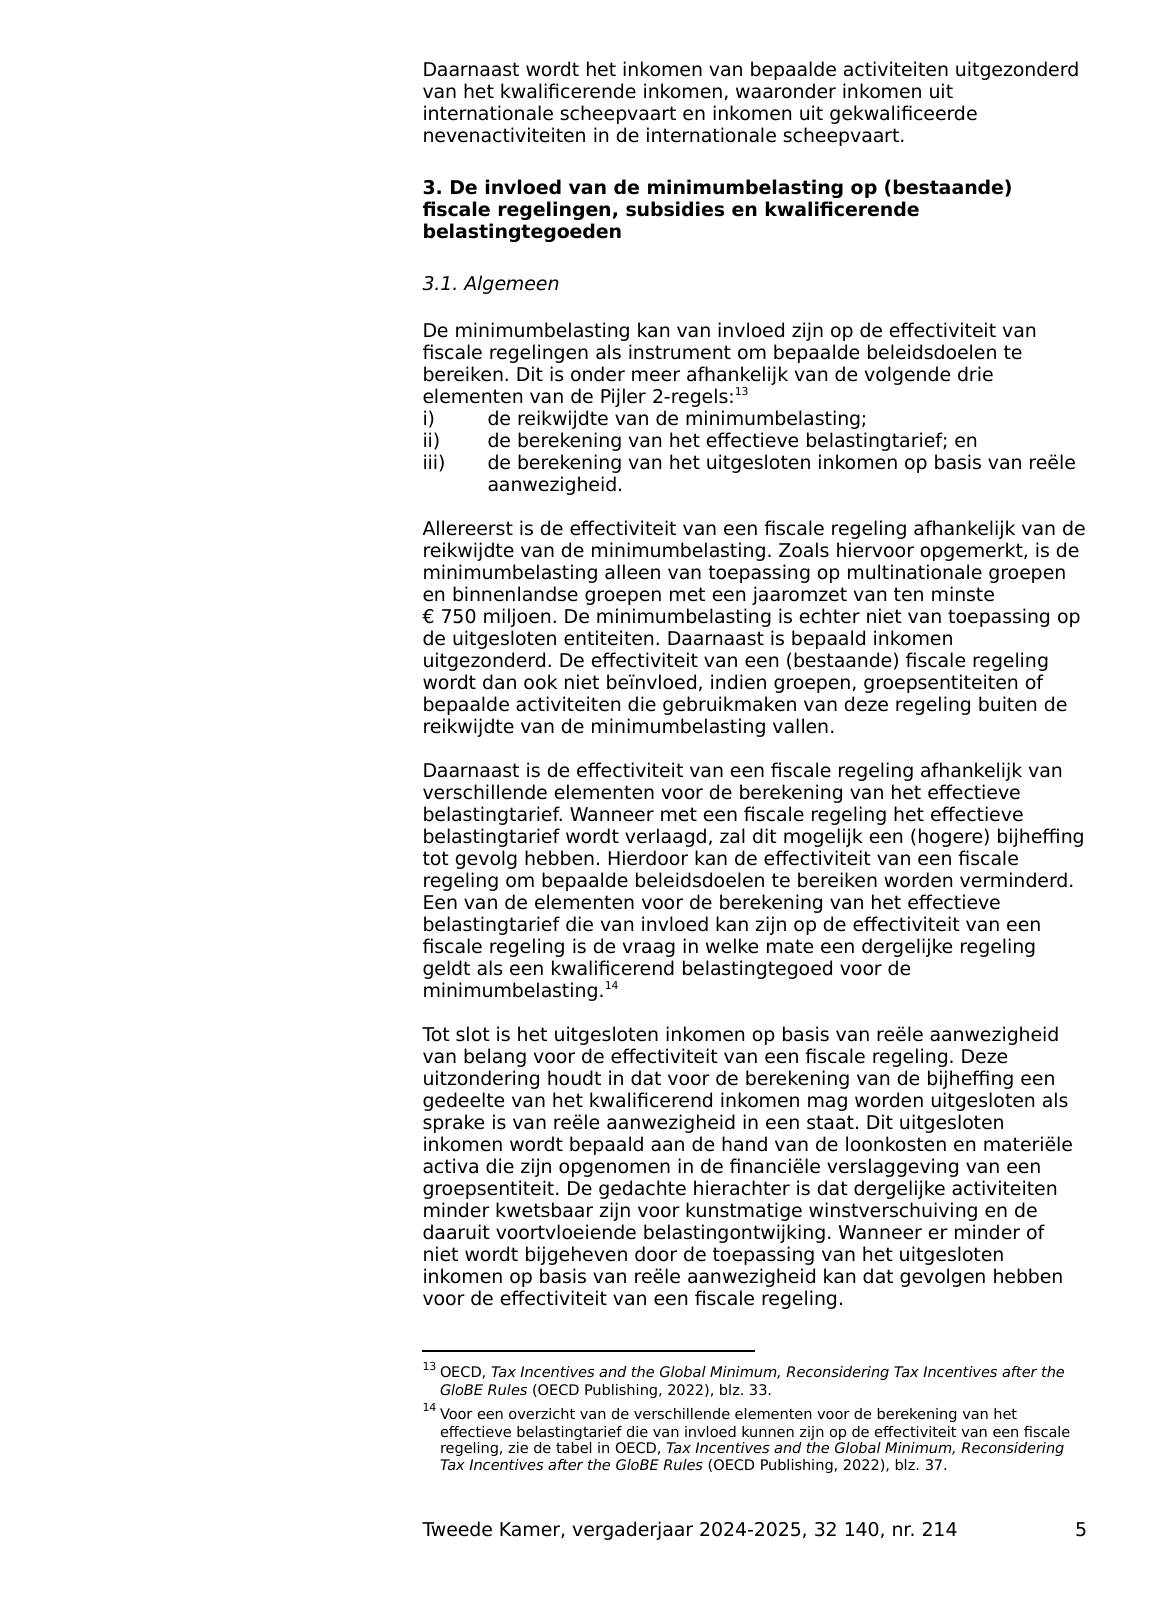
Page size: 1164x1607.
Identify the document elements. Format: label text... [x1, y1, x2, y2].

text i) de reikwijdte van de minimumbelasting; [422, 408, 1087, 430]
text De minimumbelasting kan van invloed zijn op de effectiviteit van fiscale regelingen als instrument om bepaalde beleidsdoelen te bereiken. Dit is onder meer afhankelijk van de volgende drie elementen van de Pijler 2-regels: [422, 320, 1087, 408]
text OECD, Tax Incentives and the Global Minimum, Reconsidering Tax Incentives after the GloBE Rules (OECD Publishing, 2022), blz. 33. [422, 1360, 1087, 1399]
subtitle 3. De invloed van de minimumbelasting op (bestaande) fiscale regelingen, subsidies en kwalificerende belastingtegoeden [422, 177, 1087, 243]
text Daarnaast is de effectiviteit van een fiscale regeling afhankelijk van verschillende elementen voor de berekening van het effectieve belastingtarief. Wanneer met een fiscale regeling het effectieve belastingtarief wordt verlaagd, zal dit mogelijk een (hogere) bijheffing tot gevolg hebben. Hierdoor kan de effectiviteit van een fiscale regeling om bepaalde beleidsdoelen te bereiken worden verminderd. Een van de elementen voor de berekening van het effectieve belastingtarief die van invloed kan zijn op de effectiviteit van een fiscale regeling is de vraag in welke mate een dergelijke regeling geldt als een kwalificerend belastingtegoed voor de minimumbelasting. [422, 760, 1087, 1002]
text Tot slot is het uitgesloten inkomen op basis van reële aanwezigheid van belang voor de effectiviteit van een fiscale regeling. Deze uitzondering houdt in dat voor de berekening van de bijheffing een gedeelte van het kwalificerend inkomen mag worden uitgesloten als sprake is van reële aanwezigheid in een staat. Dit uitgesloten inkomen wordt bepaald aan de hand van de loonkosten en materiële activa die zijn opgenomen in de financiële verslaggeving van een groepsentiteit. De gedachte hierachter is dat dergelijke activiteiten minder kwetsbaar zijn voor kunstmatige winstverschuiving en de daaruit voortvloeiende belastingontwijking. Wanneer er minder of niet wordt bijgeheven door de toepassing van het uitgesloten inkomen op basis van reële aanwezigheid kan dat gevolgen hebben voor de effectiviteit van een fiscale regeling. [422, 1024, 1087, 1309]
subtitle 3.1. Algemeen [422, 273, 1087, 295]
text Voor een overzicht van de verschillende elementen voor de berekening van het effectieve belastingtarief die van invloed kunnen zijn op de effectiviteit van een fiscale regeling, zie de tabel in OECD, Tax Incentives and the Global Minimum, Reconsidering Tax Incentives after the GloBE Rules (OECD Publishing, 2022), blz. 37. [422, 1402, 1087, 1474]
text iii) de berekening van het uitgesloten inkomen op basis van reële aanwezigheid. [422, 452, 1087, 496]
text Daarnaast wordt het inkomen van bepaalde activiteiten uitgezonderd van het kwalificerende inkomen, waaronder inkomen uit internationale scheepvaart en inkomen uit gekwalificeerde nevenactiviteiten in de internationale scheepvaart. [422, 59, 1087, 147]
text ii) de berekening van het effectieve belastingtarief; en [422, 430, 1087, 452]
text Allereerst is de effectiviteit van een fiscale regeling afhankelijk van de reikwijdte van de minimumbelasting. Zoals hiervoor opgemerkt, is de minimumbelasting alleen van toepassing op multinationale groepen en binnenlandse groepen met een jaaromzet van ten minste € 750 miljoen. De minimumbelasting is echter niet van toepassing op de uitgesloten entiteiten. Daarnaast is bepaald inkomen uitgezonderd. De effectiviteit van een (bestaande) fiscale regeling wordt dan ook niet beïnvloed, indien groepen, groepsentiteiten of bepaalde activiteiten die gebruikmaken van deze regeling buiten de reikwijdte van de minimumbelasting vallen. [422, 518, 1087, 738]
